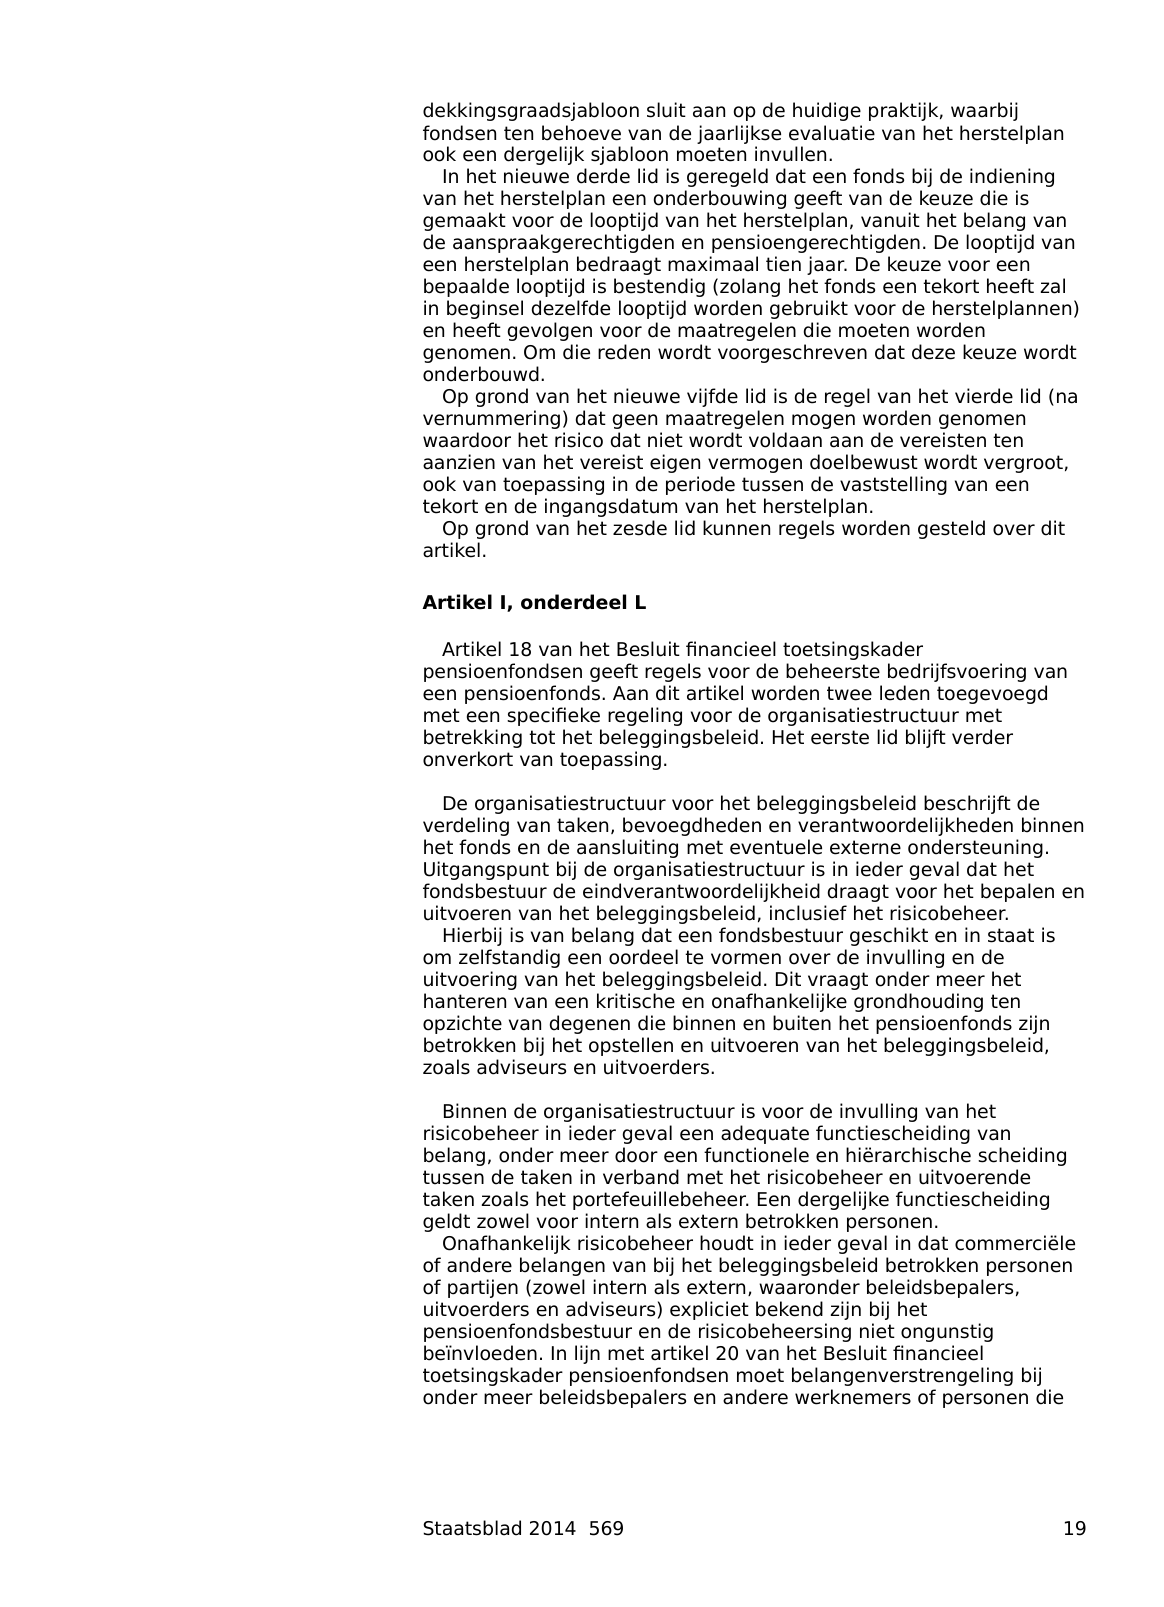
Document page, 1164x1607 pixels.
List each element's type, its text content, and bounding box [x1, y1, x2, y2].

text Op grond van het nieuwe vijfde lid is de regel van het vierde lid (na vernummering) dat geen maatregelen mogen worden genomen waardoor het risico dat niet wordt voldaan aan de vereisten ten aanzien van het vereist eigen vermogen doelbewust wordt vergroot, ook van toepassing in de periode tussen de vaststelling van een tekort en de ingangsdatum van het herstelplan. [422, 386, 1087, 518]
text Hierbij is van belang dat een fondsbestuur geschikt en in staat is om zelfstandig een oordeel te vormen over de invulling en de uitvoering van het beleggingsbeleid. Dit vraagt onder meer het hanteren van een kritische en onafhankelijke grondhouding ten opzichte van degenen die binnen en buiten het pensioenfonds zijn betrokken bij het opstellen en uitvoeren van het beleggingsbeleid, zoals adviseurs en uitvoerders. [422, 925, 1087, 1079]
text Artikel 18 van het Besluit financieel toetsingskader pensioenfondsen geeft regels voor de beheerste bedrijfsvoering van een pensioenfonds. Aan dit artikel worden twee leden toegevoegd met een specifieke regeling voor de organisatiestructuur met betrekking tot het beleggingsbeleid. Het eerste lid blijft verder onverkort van toepassing. [422, 639, 1087, 771]
text Onafhankelijk risicobeheer houdt in ieder geval in dat commerciële of andere belangen van bij het beleggingsbeleid betrokken personen of partijen (zowel intern als extern, waaronder beleidsbepalers, uitvoerders en adviseurs) expliciet bekend zijn bij het pensioenfondsbestuur en de risicobeheersing niet ongunstig beïnvloeden. In lijn met artikel 20 van het Besluit financieel toetsingskader pensioenfondsen moet belangenverstrengeling bij onder meer beleidsbepalers en andere werknemers of personen die [422, 1233, 1087, 1409]
text dekkingsgraadsjabloon sluit aan op de huidige praktijk, waarbij fondsen ten behoeve van de jaarlijkse evaluatie van het herstelplan ook een dergelijk sjabloon moeten invullen. [422, 100, 1087, 166]
subtitle Artikel I, onderdeel L [422, 592, 1087, 614]
text Binnen de organisatiestructuur is voor de invulling van het risicobeheer in ieder geval een adequate functiescheiding van belang, onder meer door een functionele en hiërarchische scheiding tussen de taken in verband met het risicobeheer en uitvoerende taken zoals het portefeuillebeheer. Een dergelijke functiescheiding geldt zowel voor intern als extern betrokken personen. [422, 1101, 1087, 1233]
text Op grond van het zesde lid kunnen regels worden gesteld over dit artikel. [422, 518, 1087, 562]
text De organisatiestructuur voor het beleggingsbeleid beschrijft de verdeling van taken, bevoegdheden en verantwoordelijkheden binnen het fonds en de aansluiting met eventuele externe ondersteuning. Uitgangspunt bij de organisatiestructuur is in ieder geval dat het fondsbestuur de eindverantwoordelijkheid draagt voor het bepalen en uitvoeren van het beleggingsbeleid, inclusief het risicobeheer. [422, 793, 1087, 925]
text In het nieuwe derde lid is geregeld dat een fonds bij de indiening van het herstelplan een onderbouwing geeft van de keuze die is gemaakt voor de looptijd van het herstelplan, vanuit het belang van de aanspraakgerechtigden en pensioengerechtigden. De looptijd van een herstelplan bedraagt maximaal tien jaar. De keuze voor een bepaalde looptijd is bestendig (zolang het fonds een tekort heeft zal in beginsel dezelfde looptijd worden gebruikt voor de herstelplannen) en heeft gevolgen voor de maatregelen die moeten worden genomen. Om die reden wordt voorgeschreven dat deze keuze wordt onderbouwd. [422, 166, 1087, 386]
